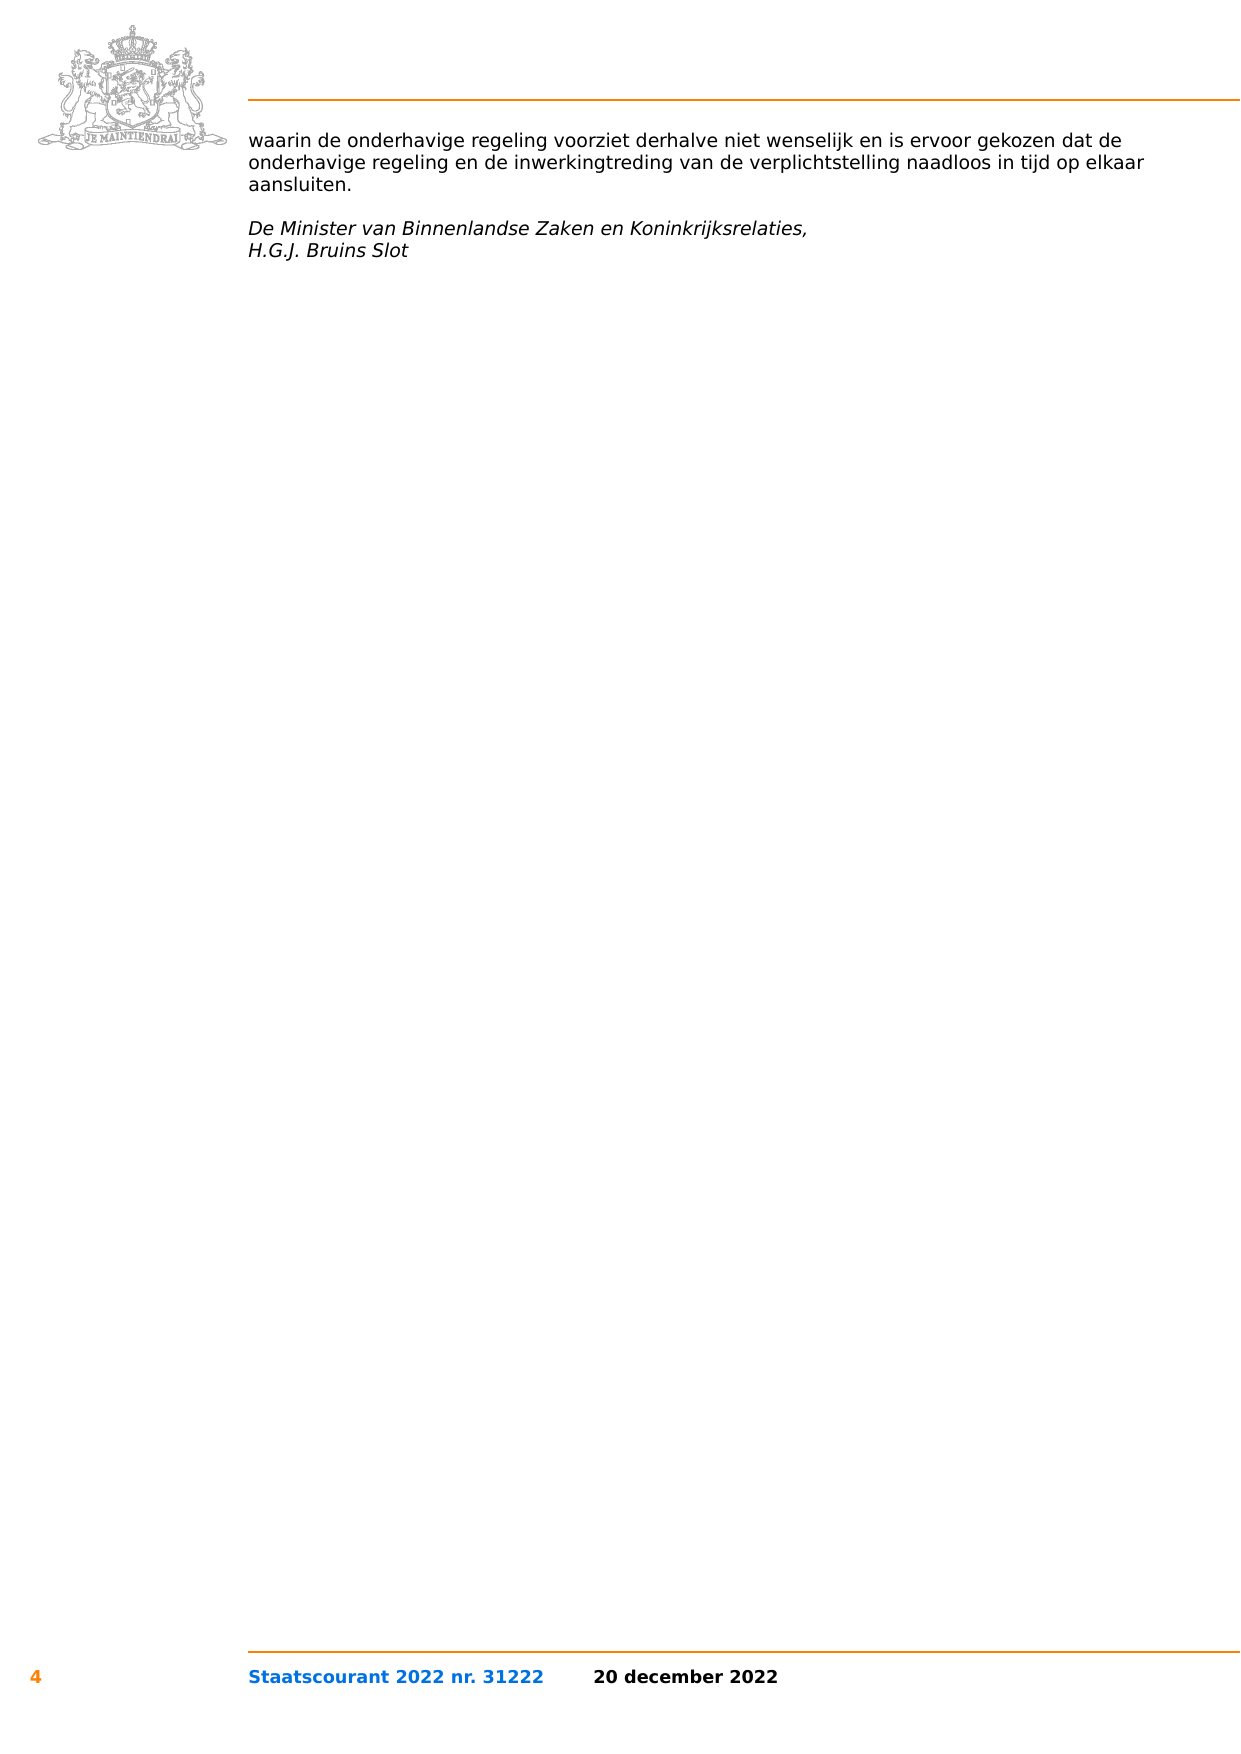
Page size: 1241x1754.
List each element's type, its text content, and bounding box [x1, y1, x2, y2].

text De Minister van Binnenlandse Zaken en Koninkrijksrelaties, H.G.J. Bruins Slot [248, 218, 1163, 262]
text waarin de onderhavige regeling voorziet derhalve niet wenselijk en is ervoor gekozen dat de onderhavige regeling en de inwerkingtreding van de verplichtstelling naadloos in tijd op elkaar aansluiten. [248, 130, 1163, 196]
picture [38, 25, 227, 150]
